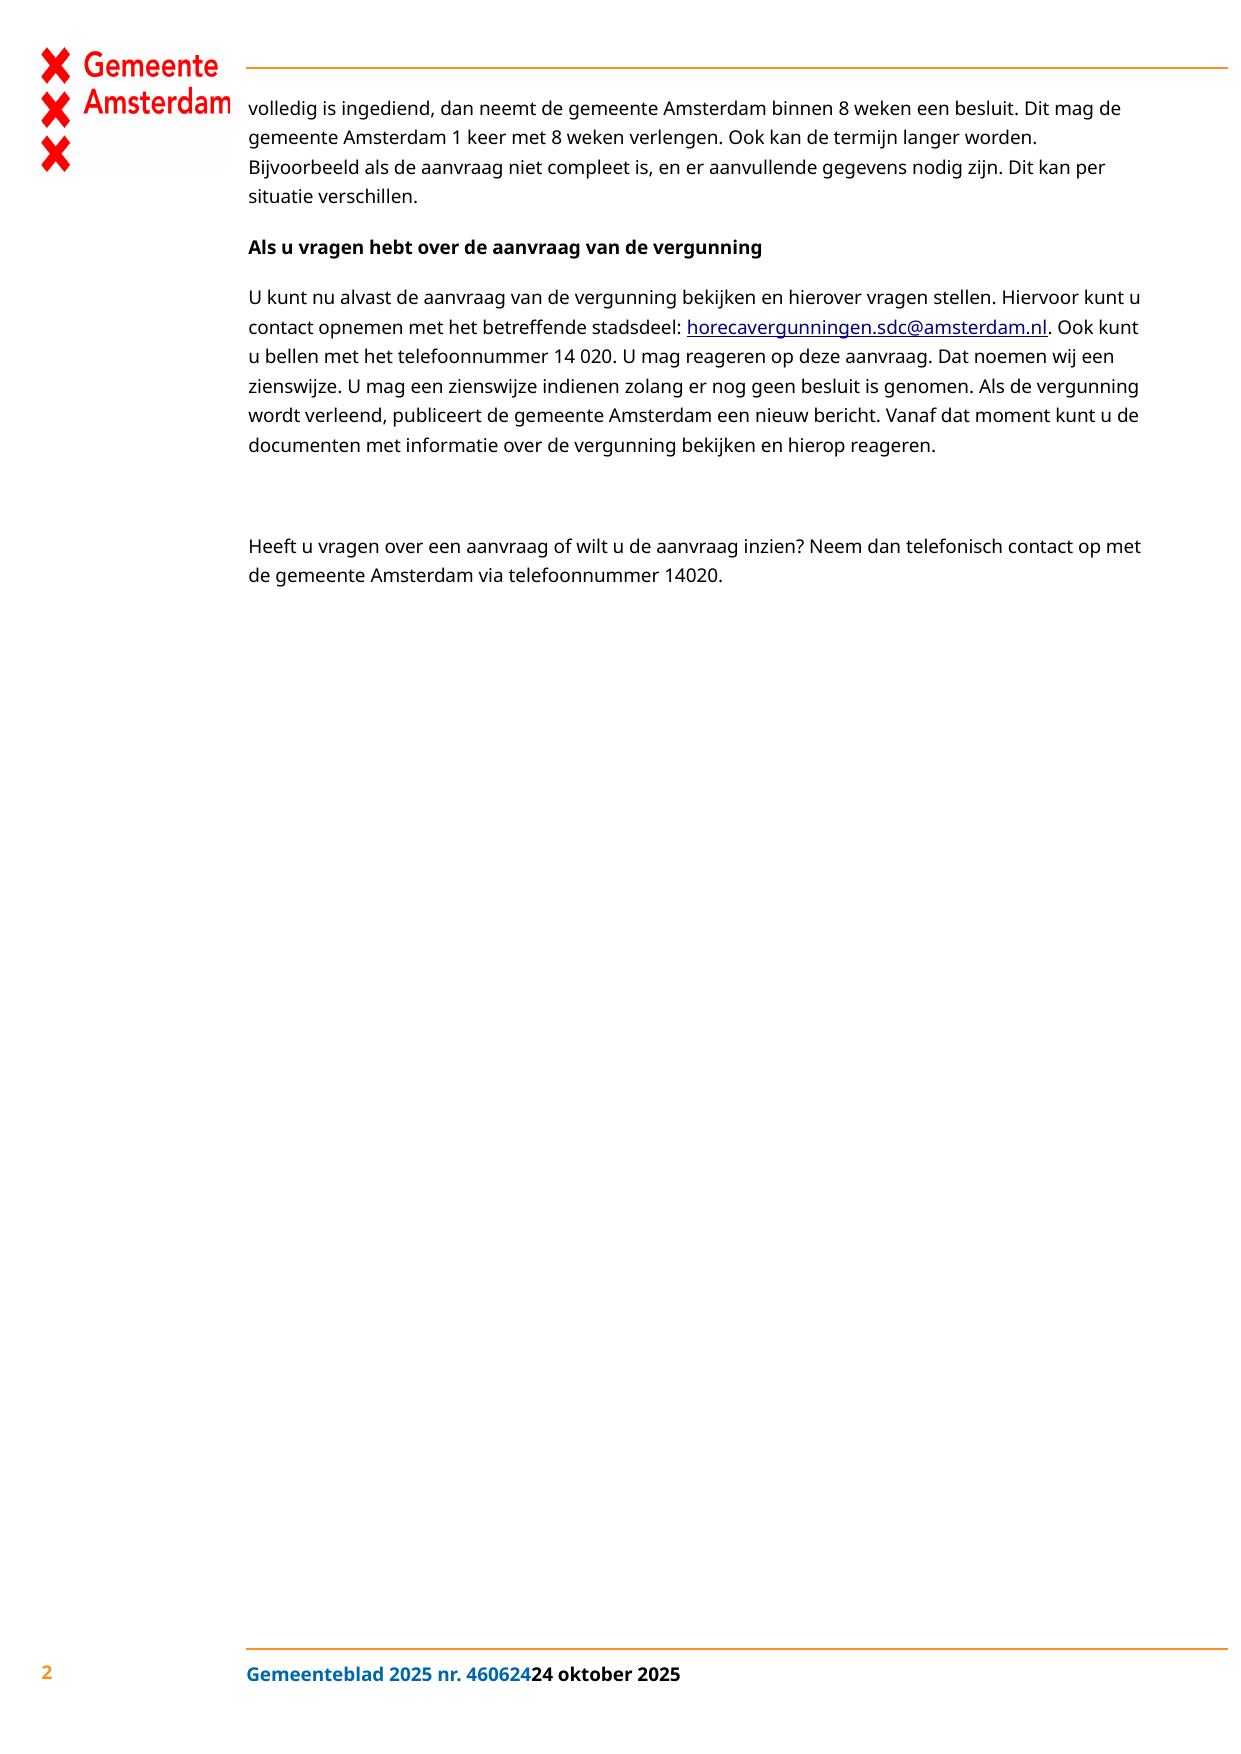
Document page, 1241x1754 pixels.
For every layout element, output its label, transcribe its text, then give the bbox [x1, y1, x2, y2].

text Heeft u vragen over een aanvraag of wilt u de aanvraag inzien? Neem dan telefonisch contact op met de gemeente Amsterdam via telefoonnummer 14020. [248, 533, 1152, 588]
text Als u vragen hebt over de aanvraag van de vergunning [248, 234, 1152, 260]
text volledig is ingediend, dan neemt de gemeente Amsterdam binnen 8 weken een besluit. Dit mag de gemeente Amsterdam 1 keer met 8 weken verlengen. Ook kan de termijn langer worden. Bijvoorbeeld als de aanvraag niet compleet is, en er aanvullende gegevens nodig zijn. Dit kan per situatie verschillen. [248, 95, 1152, 209]
text U kunt nu alvast de aanvraag van de vergunning bekijken en hierover vragen stellen. Hiervoor kunt u contact opnemen met het betreffende stadsdeel: horecavergunningen.sdc@amsterdam.nl. Ook kunt u bellen met het telefoonnummer 14 020. U mag reageren op deze aanvraag. Dat noemen wij een zienswijze. U mag een zienswijze indienen zolang er nog geen besluit is genomen. Als de vergunning wordt verleend, publiceert de gemeente Amsterdam een nieuw bericht. Vanaf dat moment kunt u de documenten met informatie over de vergunning bekijken en hierop reageren. [248, 284, 1152, 458]
picture [41, 47, 231, 172]
